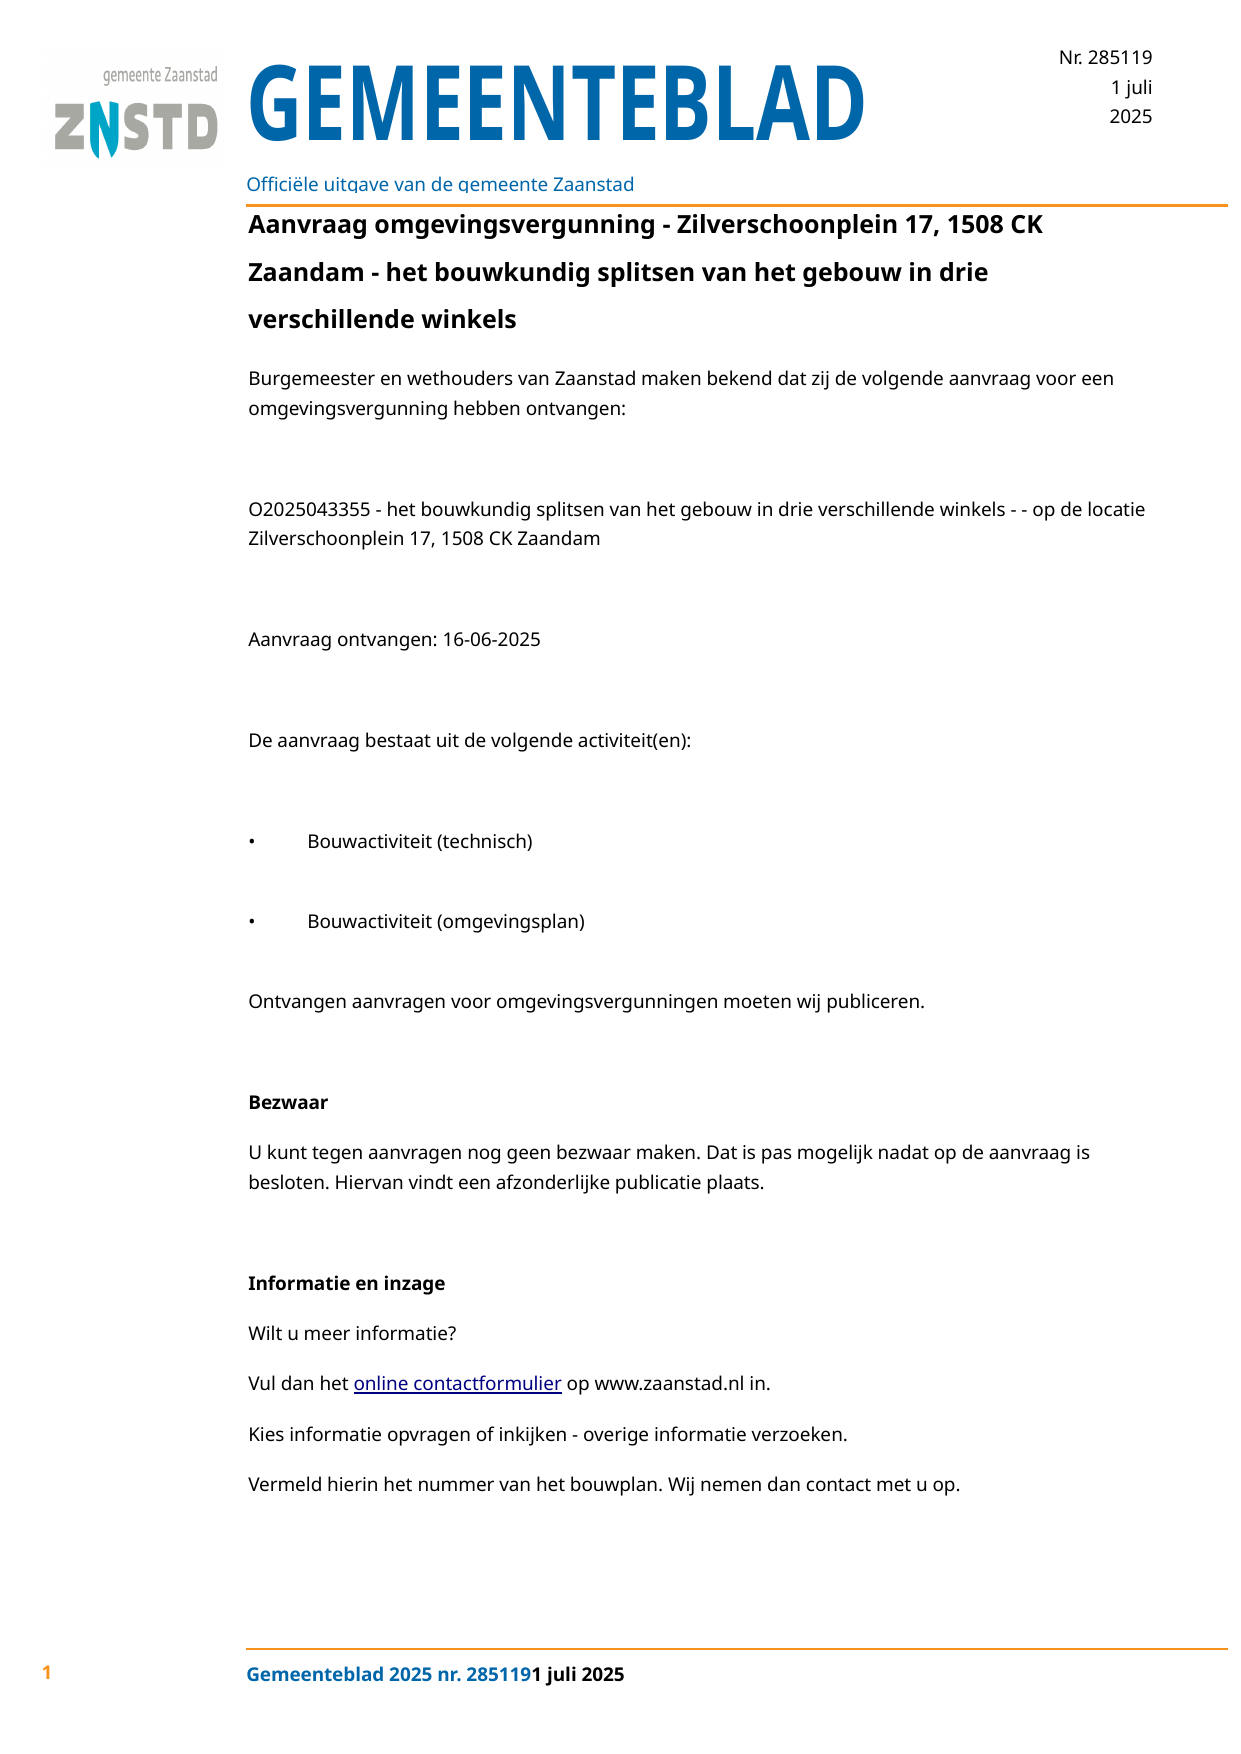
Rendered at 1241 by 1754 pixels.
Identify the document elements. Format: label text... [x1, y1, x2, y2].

list Bouwactiviteit (technisch) [248, 828, 1152, 854]
text Ontvangen aanvragen voor omgevingsvergunningen moeten wij publiceren. [248, 988, 1152, 1014]
text Wilt u meer informatie? [248, 1320, 1152, 1346]
picture [41, 47, 231, 172]
text Vul dan het online contactformulier op www.zaanstad.nl in. [248, 1371, 1152, 1396]
text Kies informatie opvragen of inkijken - overige informatie verzoeken. [248, 1421, 1152, 1447]
text U kunt tegen aanvragen nog geen bezwaar maken. Dat is pas mogelijk nadat op de aanvraag is besloten. Hiervan vindt een afzonderlijke publicatie plaats. [248, 1139, 1152, 1194]
text Burgemeester en wethouders van Zaanstad maken bekend dat zij de volgende aanvraag voor een omgevingsvergunning hebben ontvangen: [248, 366, 1152, 421]
text O2025043355 - het bouwkundig splitsen van het gebouw in drie verschillende winkels - - op de locatie Zilverschoonplein 17, 1508 CK Zaandam [248, 496, 1152, 551]
text Informatie en inzage [248, 1270, 1152, 1295]
list Bouwactiviteit (omgevingsplan) [248, 908, 1152, 934]
text Aanvraag omgevingsvergunning - Zilverschoonplein 17, 1508 CK Zaandam - het bouwkundig splitsen van het gebouw in drie verschillende winkels [248, 207, 1152, 336]
text Aanvraag ontvangen: 16-06-2025 [248, 626, 1152, 652]
text Vermeld hierin het nummer van het bouwplan. Wij nemen dan contact met u op. [248, 1471, 1152, 1497]
text Bezwaar [248, 1089, 1152, 1114]
text De aanvraag bestaat uit de volgende activiteit(en): [248, 727, 1152, 753]
